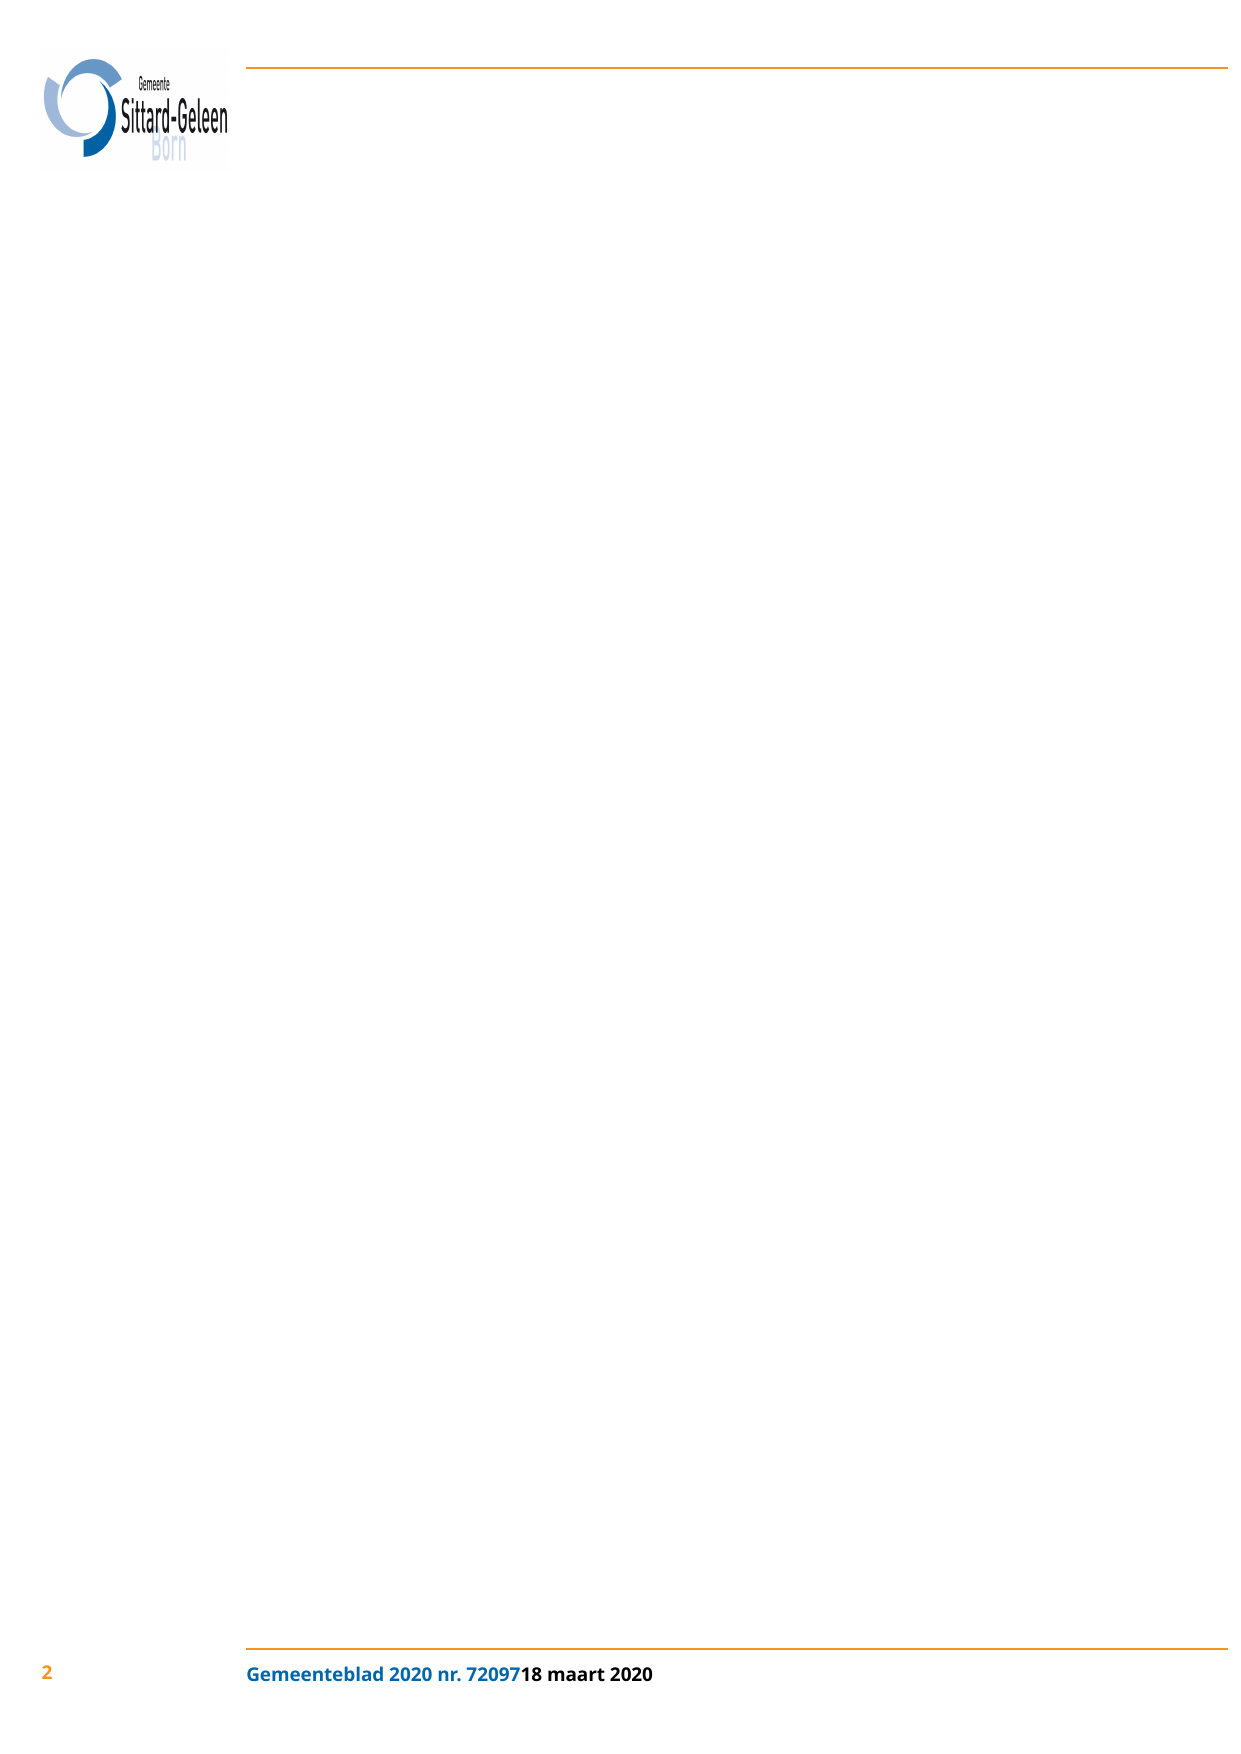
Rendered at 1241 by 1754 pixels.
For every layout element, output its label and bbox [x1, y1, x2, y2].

picture [41, 47, 231, 172]
